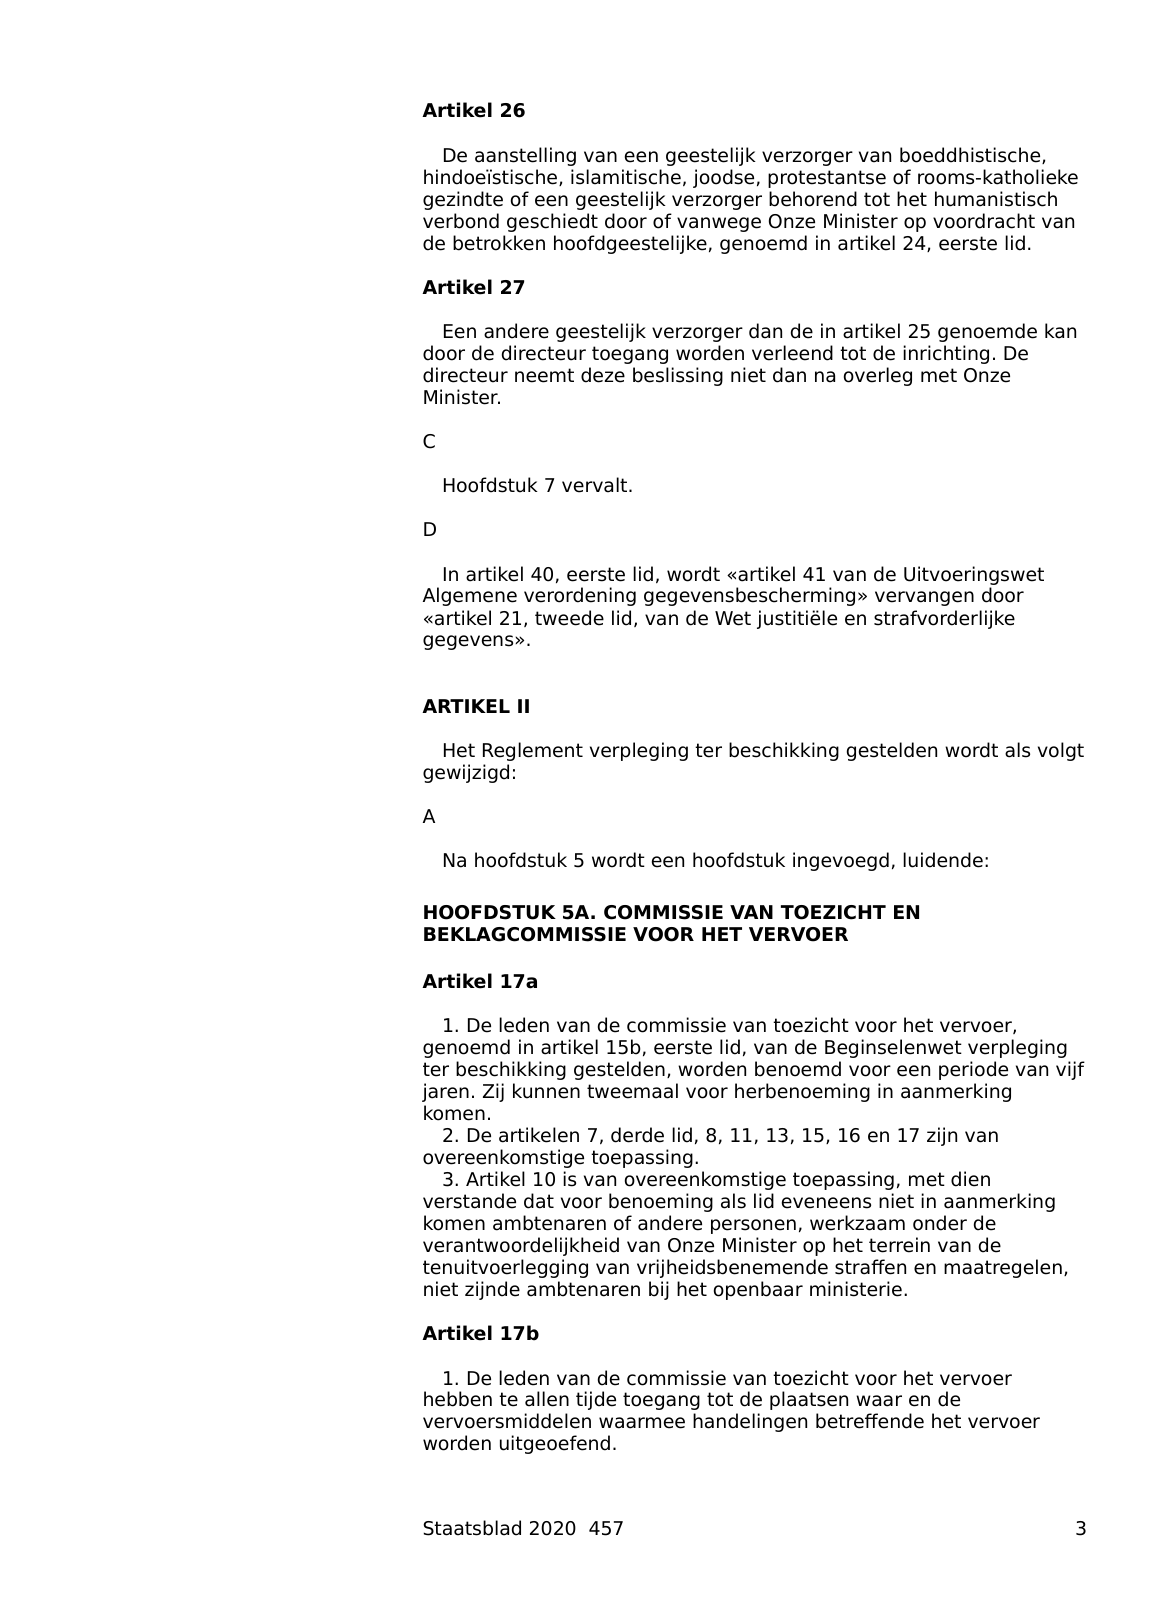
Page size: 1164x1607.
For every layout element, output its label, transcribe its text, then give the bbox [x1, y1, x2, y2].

subtitle Artikel 26 [422, 100, 1087, 122]
text De aanstelling van een geestelijk verzorger van boeddhistische, hindoeïstische, islamitische, joodse, protestantse of rooms-katholieke gezindte of een geestelijk verzorger behorend tot het humanistisch verbond geschiedt door of vanwege Onze Minister op voordracht van de betrokken hoofdgeestelijke, genoemd in artikel 24, eerste lid. [422, 144, 1087, 254]
text Een andere geestelijk verzorger dan de in artikel 25 genoemde kan door de directeur toegang worden verleend tot de inrichting. De directeur neemt deze beslissing niet dan na overleg met Onze Minister. [422, 321, 1087, 409]
text 2. De artikelen 7, derde lid, 8, 11, 13, 15, 16 en 17 zijn van overeenkomstige toepassing. [422, 1125, 1087, 1169]
text In artikel 40, eerste lid, wordt «artikel 41 van de Uitvoeringswet Algemene verordening gegevensbescherming» vervangen door «artikel 21, tweede lid, van de Wet justitiële en strafvorderlijke gegevens». [422, 563, 1087, 651]
text 3. Artikel 10 is van overeenkomstige toepassing, met dien verstande dat voor benoeming als lid eveneens niet in aanmerking komen ambtenaren of andere personen, werkzaam onder de verantwoordelijkheid van Onze Minister op het terrein van de tenuitvoerlegging van vrijheidsbenemende straffen en maatregelen, niet zijnde ambtenaren bij het openbaar ministerie. [422, 1169, 1087, 1301]
text Het Reglement verpleging ter beschikking gestelden wordt als volgt gewijzigd: [422, 740, 1087, 784]
text C [422, 431, 1087, 453]
text 1. De leden van de commissie van toezicht voor het vervoer, genoemd in artikel 15b, eerste lid, van de Beginselenwet verpleging ter beschikking gestelden, worden benoemd voor een periode van vijf jaren. Zij kunnen tweemaal voor herbenoeming in aanmerking komen. [422, 1015, 1087, 1125]
text Na hoofdstuk 5 wordt een hoofdstuk ingevoegd, luidende: [422, 850, 1087, 872]
subtitle Artikel 17a [422, 971, 1087, 993]
subtitle Artikel 27 [422, 277, 1087, 299]
subtitle HOOFDSTUK 5A. COMMISSIE VAN TOEZICHT EN BEKLAGCOMMISSIE VOOR HET VERVOER [422, 902, 1087, 946]
text Hoofdstuk 7 vervalt. [422, 475, 1087, 497]
text 1. De leden van de commissie van toezicht voor het vervoer hebben te allen tijde toegang tot de plaatsen waar en de vervoersmiddelen waarmee handelingen betreffende het vervoer worden uitgeoefend. [422, 1367, 1087, 1455]
text D [422, 519, 1087, 541]
text A [422, 806, 1087, 828]
subtitle Artikel 17b [422, 1323, 1087, 1345]
subtitle ARTIKEL II [422, 696, 1087, 718]
